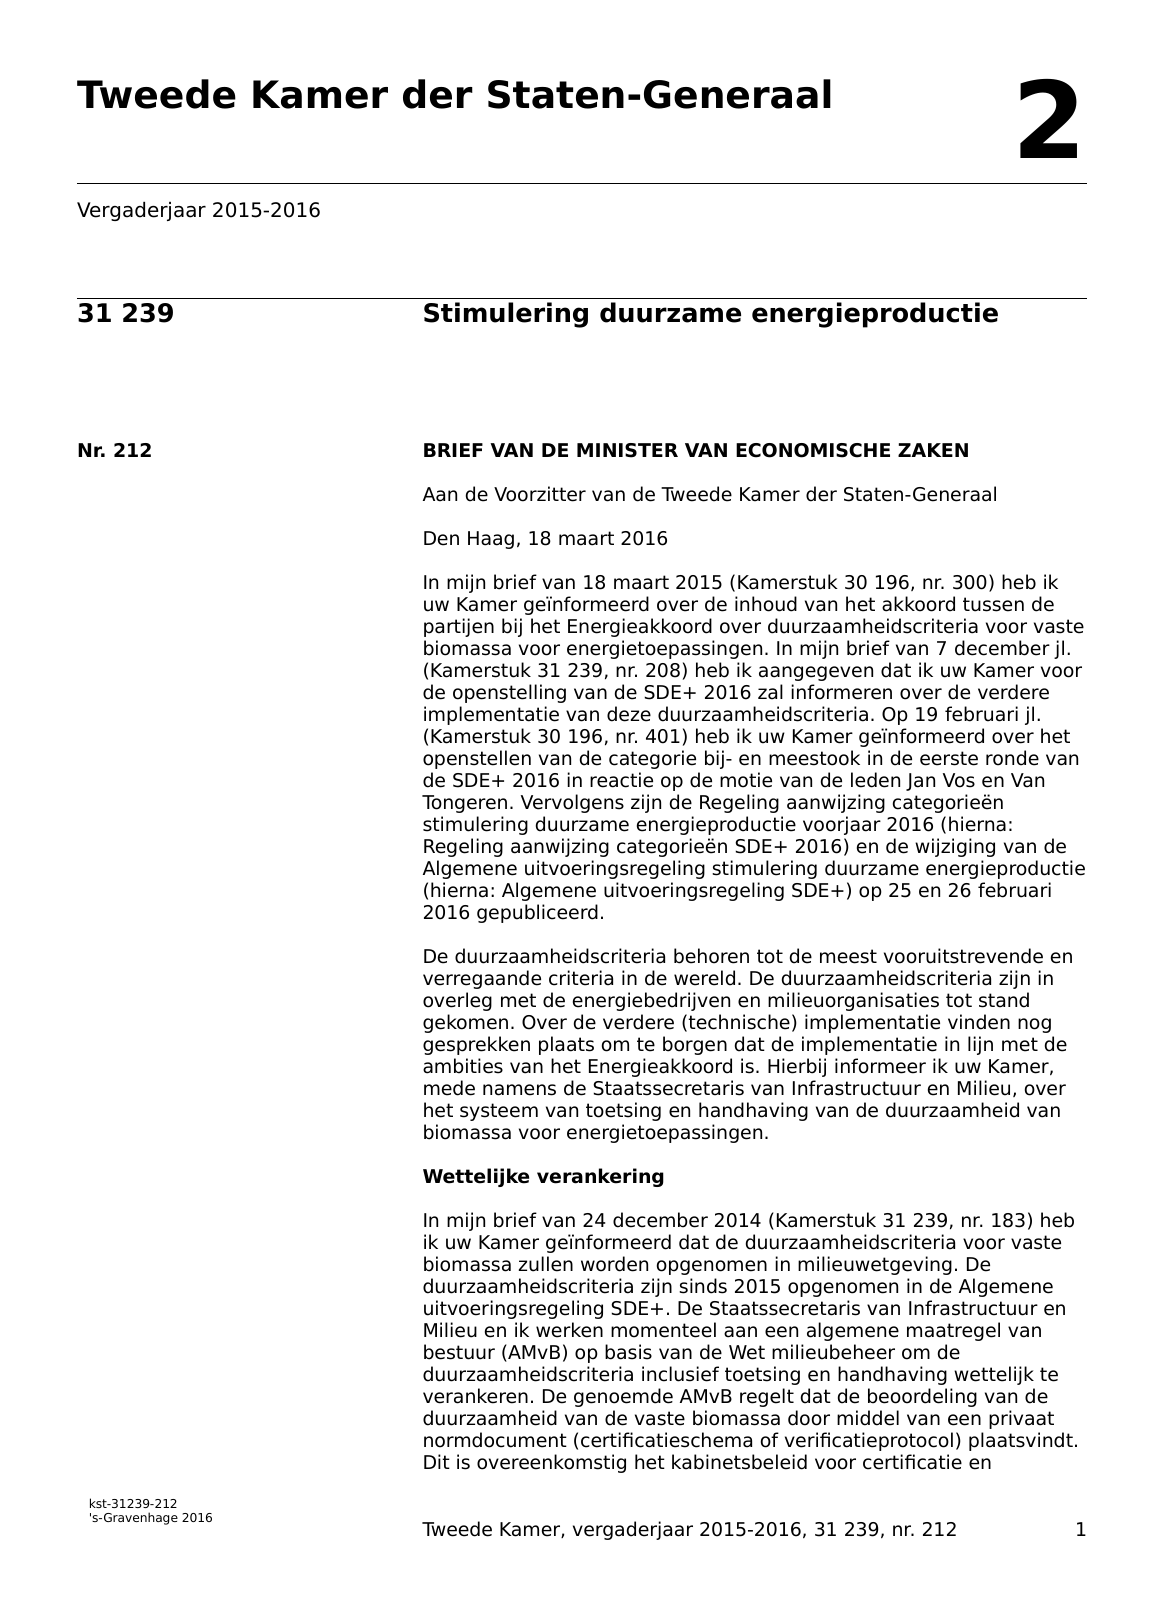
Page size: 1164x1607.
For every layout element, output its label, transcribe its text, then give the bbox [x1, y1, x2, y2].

text Den Haag, 18 maart 2016 [422, 528, 1087, 550]
text 's-Gravenhage 2016 [88, 1511, 323, 1525]
table_header 2 [886, 59, 1087, 183]
text In mijn brief van 18 maart 2015 (Kamerstuk 30 196, nr. 300) heb ik uw Kamer geïnformeerd over de inhoud van het akkoord tussen de partijen bij het Energieakkoord over duurzaamheidscriteria voor vaste biomassa voor energietoepassingen. In mijn brief van 7 december jl. (Kamerstuk 31 239, nr. 208) heb ik aangegeven dat ik uw Kamer voor de openstelling van de SDE+ 2016 zal informeren over de verdere implementatie van deze duurzaamheidscriteria. Op 19 februari jl. (Kamerstuk 30 196, nr. 401) heb ik uw Kamer geïnformeerd over het openstellen van de categorie bij- en meestook in de eerste ronde van de SDE+ 2016 in reactie op de motie van de leden Jan Vos en Van Tongeren. Vervolgens zijn de Regeling aanwijzing categorieën stimulering duurzame energieproductie voorjaar 2016 (hierna: Regeling aanwijzing categorieën SDE+ 2016) en de wijziging van de Algemene uitvoeringsregeling stimulering duurzame energieproductie (hierna: Algemene uitvoeringsregeling SDE+) op 25 en 26 februari 2016 gepubliceerd. [422, 572, 1087, 924]
text Aan de Voorzitter van de Tweede Kamer der Staten-Generaal [422, 484, 1087, 506]
text In mijn brief van 24 december 2014 (Kamerstuk 31 239, nr. 183) heb ik uw Kamer geïnformeerd dat de duurzaamheidscriteria voor vaste biomassa zullen worden opgenomen in milieuwetgeving. De duurzaamheidscriteria zijn sinds 2015 opgenomen in de Algemene uitvoeringsregeling SDE+. De Staatssecretaris van Infrastructuur en Milieu en ik werken momenteel aan een algemene maatregel van bestuur (AMvB) op basis van de Wet milieubeheer om de duurzaamheidscriteria inclusief toetsing en handhaving wettelijk te verankeren. De genoemde AMvB regelt dat de beoordeling van de duurzaamheid van de vaste biomassa door middel van een privaat normdocument (certificatieschema of verificatieprotocol) plaatsvindt. Dit is overeenkomstig het kabinetsbeleid voor certificatie en [422, 1210, 1087, 1474]
subtitle Wettelijke verankering [422, 1166, 1087, 1188]
subtitle Nr. 212 BRIEF VAN DE MINISTER VAN ECONOMISCHE ZAKEN [77, 440, 1087, 462]
table_cell Vergaderjaar 2015-2016 [77, 184, 1087, 298]
subtitle 31 239 Stimulering duurzame energieproductie [77, 299, 1087, 329]
text De duurzaamheidscriteria behoren tot de meest vooruitstrevende en verregaande criteria in de wereld. De duurzaamheidscriteria zijn in overleg met de energiebedrijven en milieuorganisaties tot stand gekomen. Over de verdere (technische) implementatie vinden nog gesprekken plaats om te borgen dat de implementatie in lijn met de ambities van het Energieakkoord is. Hierbij informeer ik uw Kamer, mede namens de Staatssecretaris van Infrastructuur en Milieu, over het systeem van toetsing en handhaving van de duurzaamheid van biomassa voor energietoepassingen. [422, 946, 1087, 1144]
text kst-31239-212 [88, 1497, 323, 1511]
table_header Tweede Kamer der Staten-Generaal [77, 59, 886, 183]
